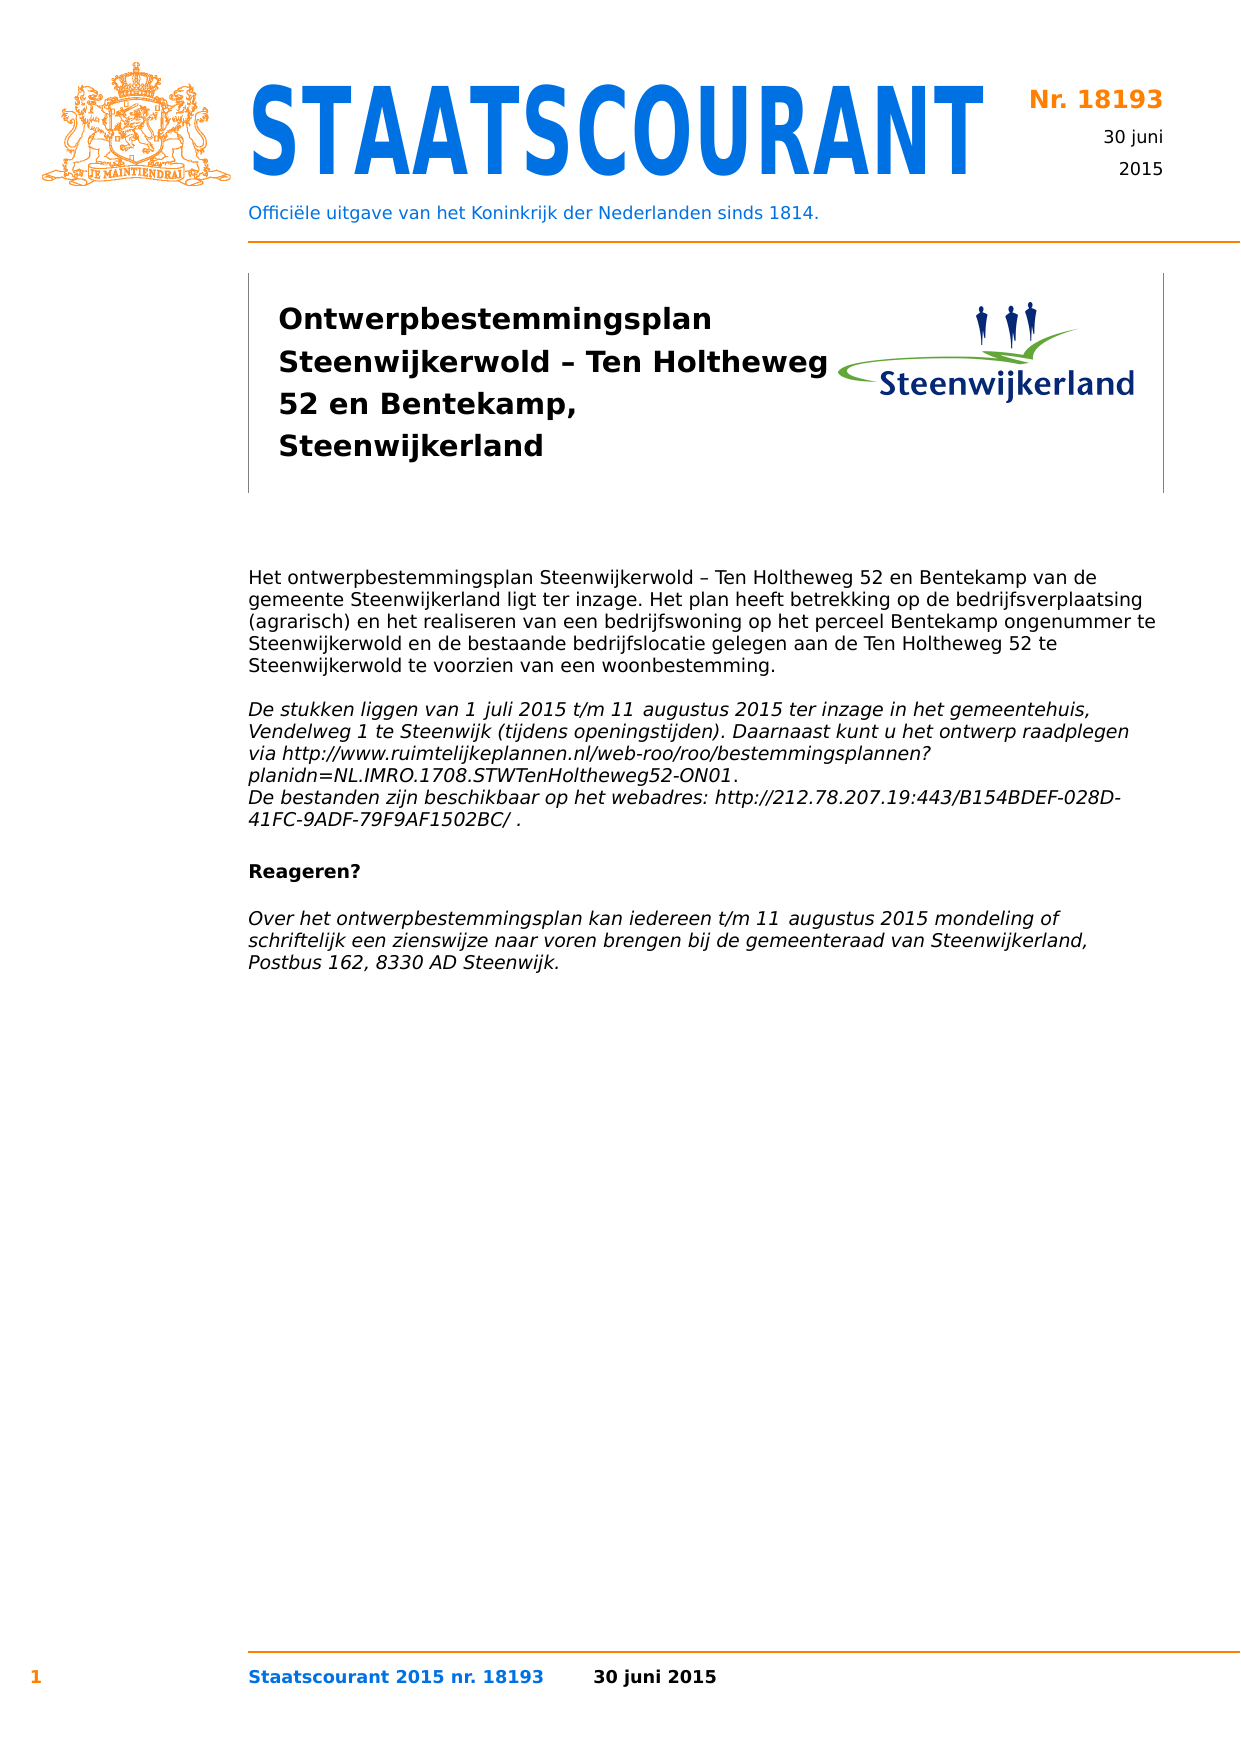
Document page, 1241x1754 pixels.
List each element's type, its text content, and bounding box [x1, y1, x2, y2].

table_cell 2015 [998, 153, 1240, 203]
picture [41, 62, 231, 186]
text De stukken liggen van 1 juli 2015 t/m 11 augustus 2015 ter inzage in het gemeentehuis, Vendelweg 1 te Steenwijk (tijdens openingstijden). Daarnaast kunt u het ontwerp raadplegen via http://www.ruimtelijkeplannen.nl/web-roo/roo/bestemmingsplannen?planidn=NL.IMRO.1708.STWTenHoltheweg52-ON01. [248, 699, 1163, 787]
table_cell 30 juni [998, 121, 1240, 153]
text Over het ontwerpbestemmingsplan kan iedereen t/m 11 augustus 2015 mondeling of schriftelijk een zienswijze naar voren brengen bij de gemeenteraad van Steenwijkerland, Postbus 162, 8330 AD Steenwijk. [248, 908, 1163, 974]
picture [838, 302, 1134, 403]
table_header Nr. 18193 [998, 62, 1240, 121]
text Het ontwerpbestemmingsplan Steenwijkerwold – Ten Holtheweg 52 en Bentekamp van de gemeente Steenwijkerland ligt ter inzage. Het plan heeft betrekking op de bedrijfsverplaatsing (agrarisch) en het realiseren van een bedrijfswoning op het perceel Bentekamp ongenummer te Steenwijkerwold en de bestaande bedrijfslocatie gelegen aan de Ten Holtheweg 52 te Steenwijkerwold te voorzien van een woonbestemming. [248, 567, 1163, 677]
text De bestanden zijn beschikbaar op het webadres: http://212.78.207.19:443/B154BDEF-028D-41FC-9ADF-79F9AF1502BC/ . [248, 787, 1163, 831]
table_cell Officiële uitgave van het Koninkrijk der Nederlanden sinds 1814. [248, 203, 1240, 241]
table_header [25, 62, 248, 241]
subtitle Ontwerpbestemmingsplan Steenwijkerwold – Ten Holtheweg 52 en Bentekamp, Steenwijkerland [249, 273, 1163, 493]
table_header STAATSCOURANT [248, 62, 998, 203]
subtitle Reageren? [248, 861, 1163, 883]
